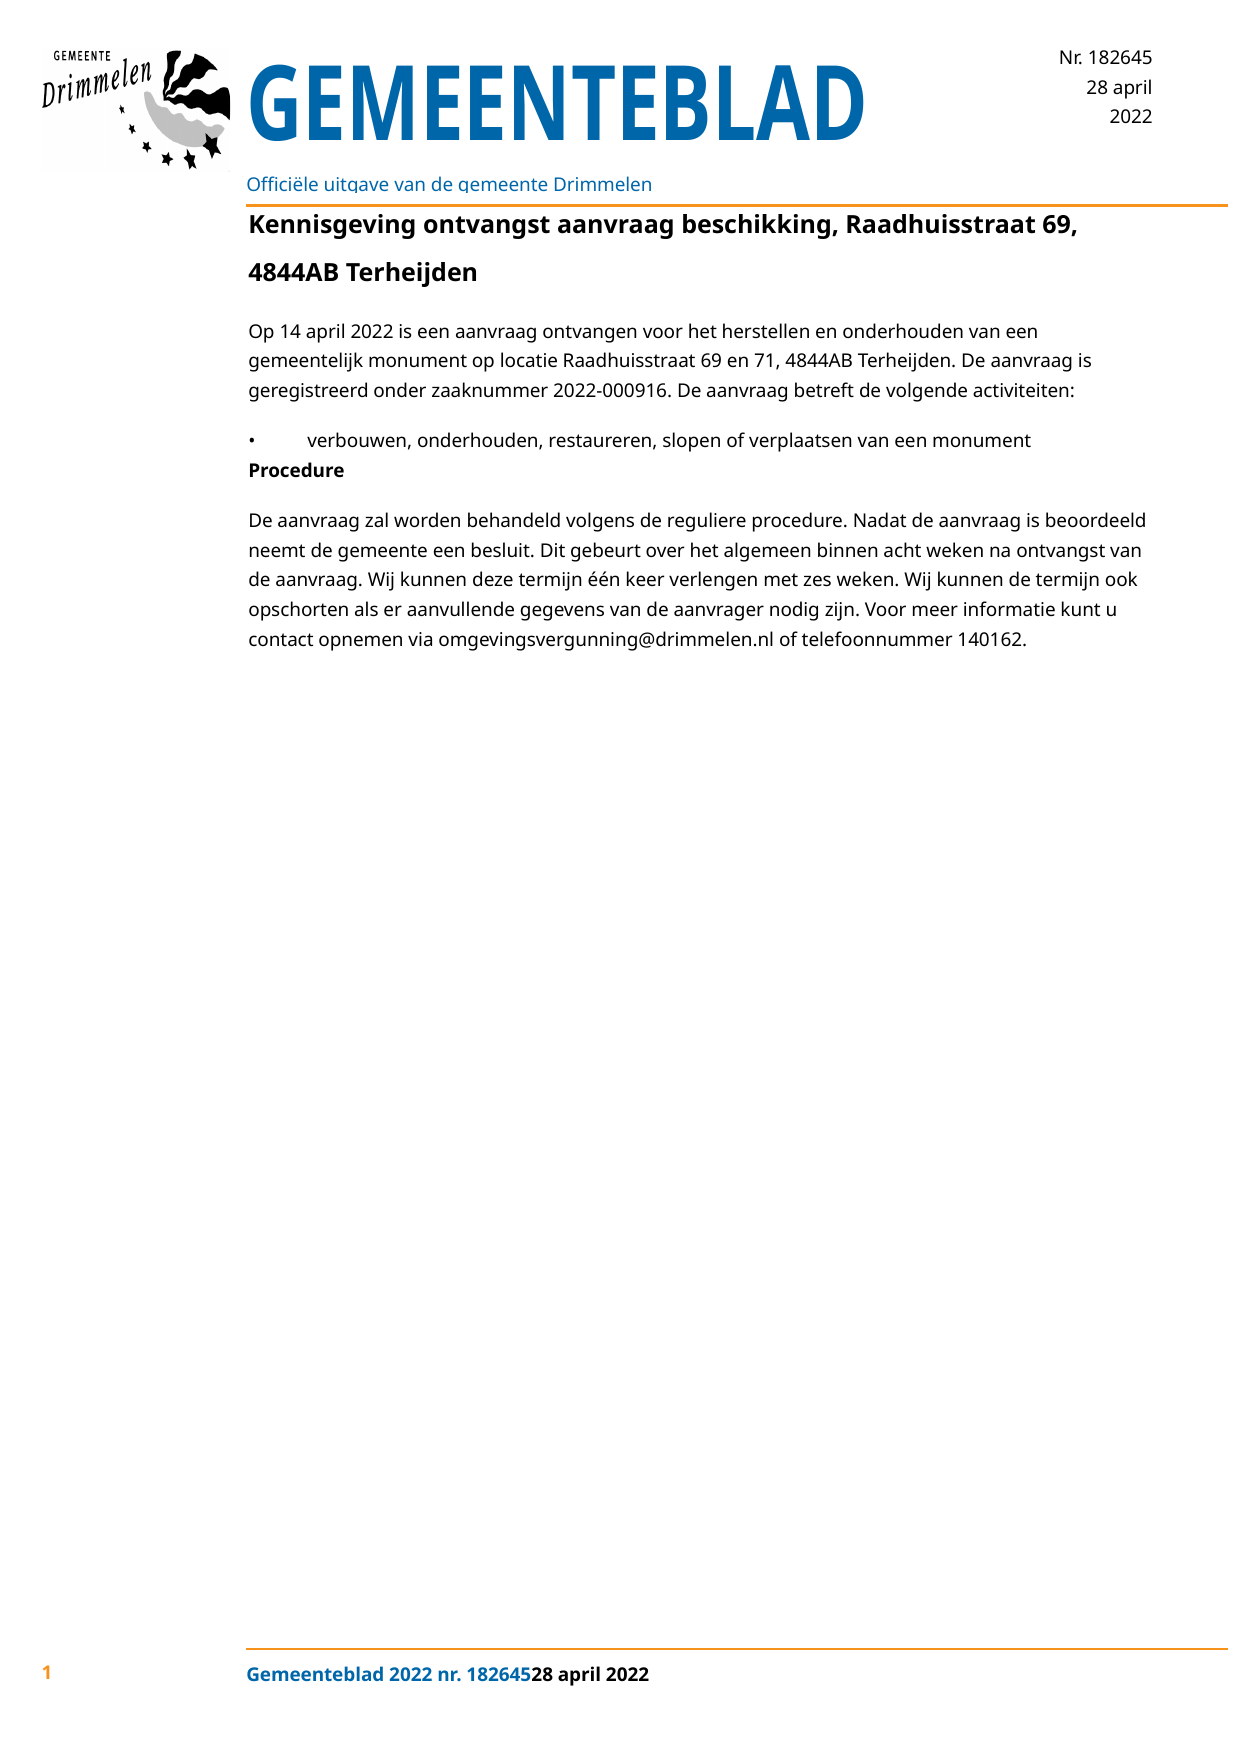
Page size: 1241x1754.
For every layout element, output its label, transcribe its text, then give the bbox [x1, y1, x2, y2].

text Procedure [248, 457, 1152, 483]
text De aanvraag zal worden behandeld volgens de reguliere procedure. Nadat de aanvraag is beoordeeld neemt de gemeente een besluit. Dit gebeurt over het algemeen binnen acht weken na ontvangst van de aanvraag. Wij kunnen deze termijn één keer verlengen met zes weken. Wij kunnen de termijn ook opschorten als er aanvullende gegevens van de aanvrager nodig zijn. Voor meer informatie kunt u contact opnemen via omgevingsvergunning@drimmelen.nl of telefoonnummer 140162. [248, 507, 1152, 652]
list verbouwen, onderhouden, restaureren, slopen of verplaatsen van een monument [248, 427, 1152, 453]
text Kennisgeving ontvangst aanvraag beschikking, Raadhuisstraat 69, 4844AB Terheijden [248, 207, 1152, 288]
picture [41, 47, 231, 172]
text Op 14 april 2022 is een aanvraag ontvangen voor het herstellen en onderhouden van een gemeentelijk monument op locatie Raadhuisstraat 69 en 71, 4844AB Terheijden. De aanvraag is geregistreerd onder zaaknummer 2022-000916. De aanvraag betreft de volgende activiteiten: [248, 318, 1152, 403]
